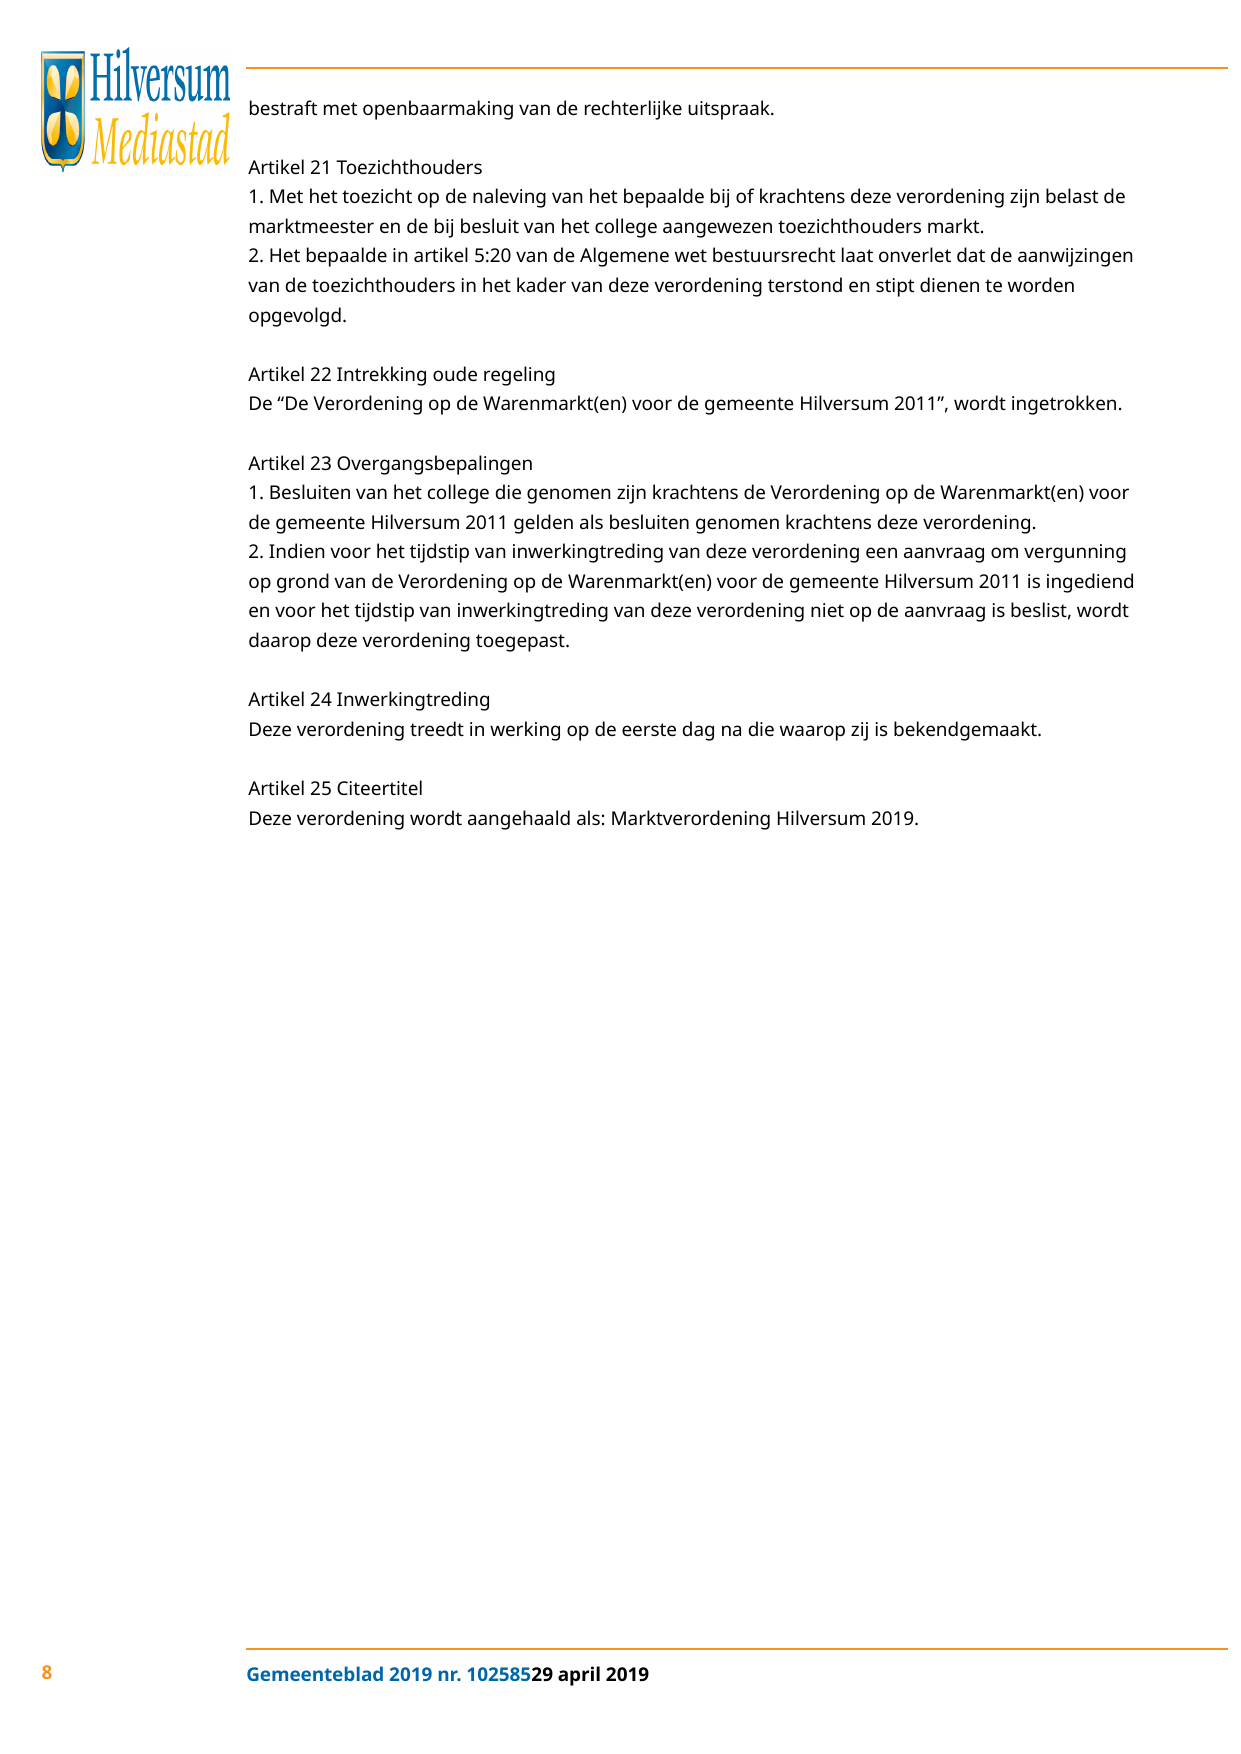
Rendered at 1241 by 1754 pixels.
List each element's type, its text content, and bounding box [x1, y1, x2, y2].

text Artikel 23 Overgangsbepalingen [248, 450, 1152, 476]
text 1. Besluiten van het college die genomen zijn krachtens de Verordening op de Warenmarkt(en) voor de gemeente Hilversum 2011 gelden als besluiten genomen krachtens deze verordening. [248, 479, 1152, 535]
text 2. Indien voor het tijdstip van inwerkingtreding van deze verordening een aanvraag om vergunning op grond van de Verordening op de Warenmarkt(en) voor de gemeente Hilversum 2011 is ingediend en voor het tijdstip van inwerkingtreding van deze verordening niet op de aanvraag is beslist, wordt daarop deze verordening toegepast. [248, 538, 1152, 653]
text 2. Het bepaalde in artikel 5:20 van de Algemene wet bestuursrecht laat onverlet dat de aanwijzingen van de toezichthouders in het kader van deze verordening terstond en stipt dienen te worden opgevolgd. [248, 243, 1152, 328]
text Artikel 25 Citeertitel [248, 775, 1152, 801]
text Deze verordening wordt aangehaald als: Marktverordening Hilversum 2019. [248, 805, 1152, 831]
text Artikel 21 Toezichthouders [248, 154, 1152, 180]
text bestraft met openbaarmaking van de rechterlijke uitspraak. [248, 95, 1152, 121]
text Deze verordening treedt in werking op de eerste dag na die waarop zij is bekendgemaakt. [248, 716, 1152, 742]
text 1. Met het toezicht op de naleving van het bepaalde bij of krachtens deze verordening zijn belast de marktmeester en de bij besluit van het college aangewezen toezichthouders markt. [248, 183, 1152, 239]
text De “De Verordening op de Warenmarkt(en) voor de gemeente Hilversum 2011”, wordt ingetrokken. [248, 391, 1152, 416]
text Artikel 22 Intrekking oude regeling [248, 361, 1152, 387]
picture [41, 47, 231, 172]
text Artikel 24 Inwerkingtreding [248, 686, 1152, 712]
